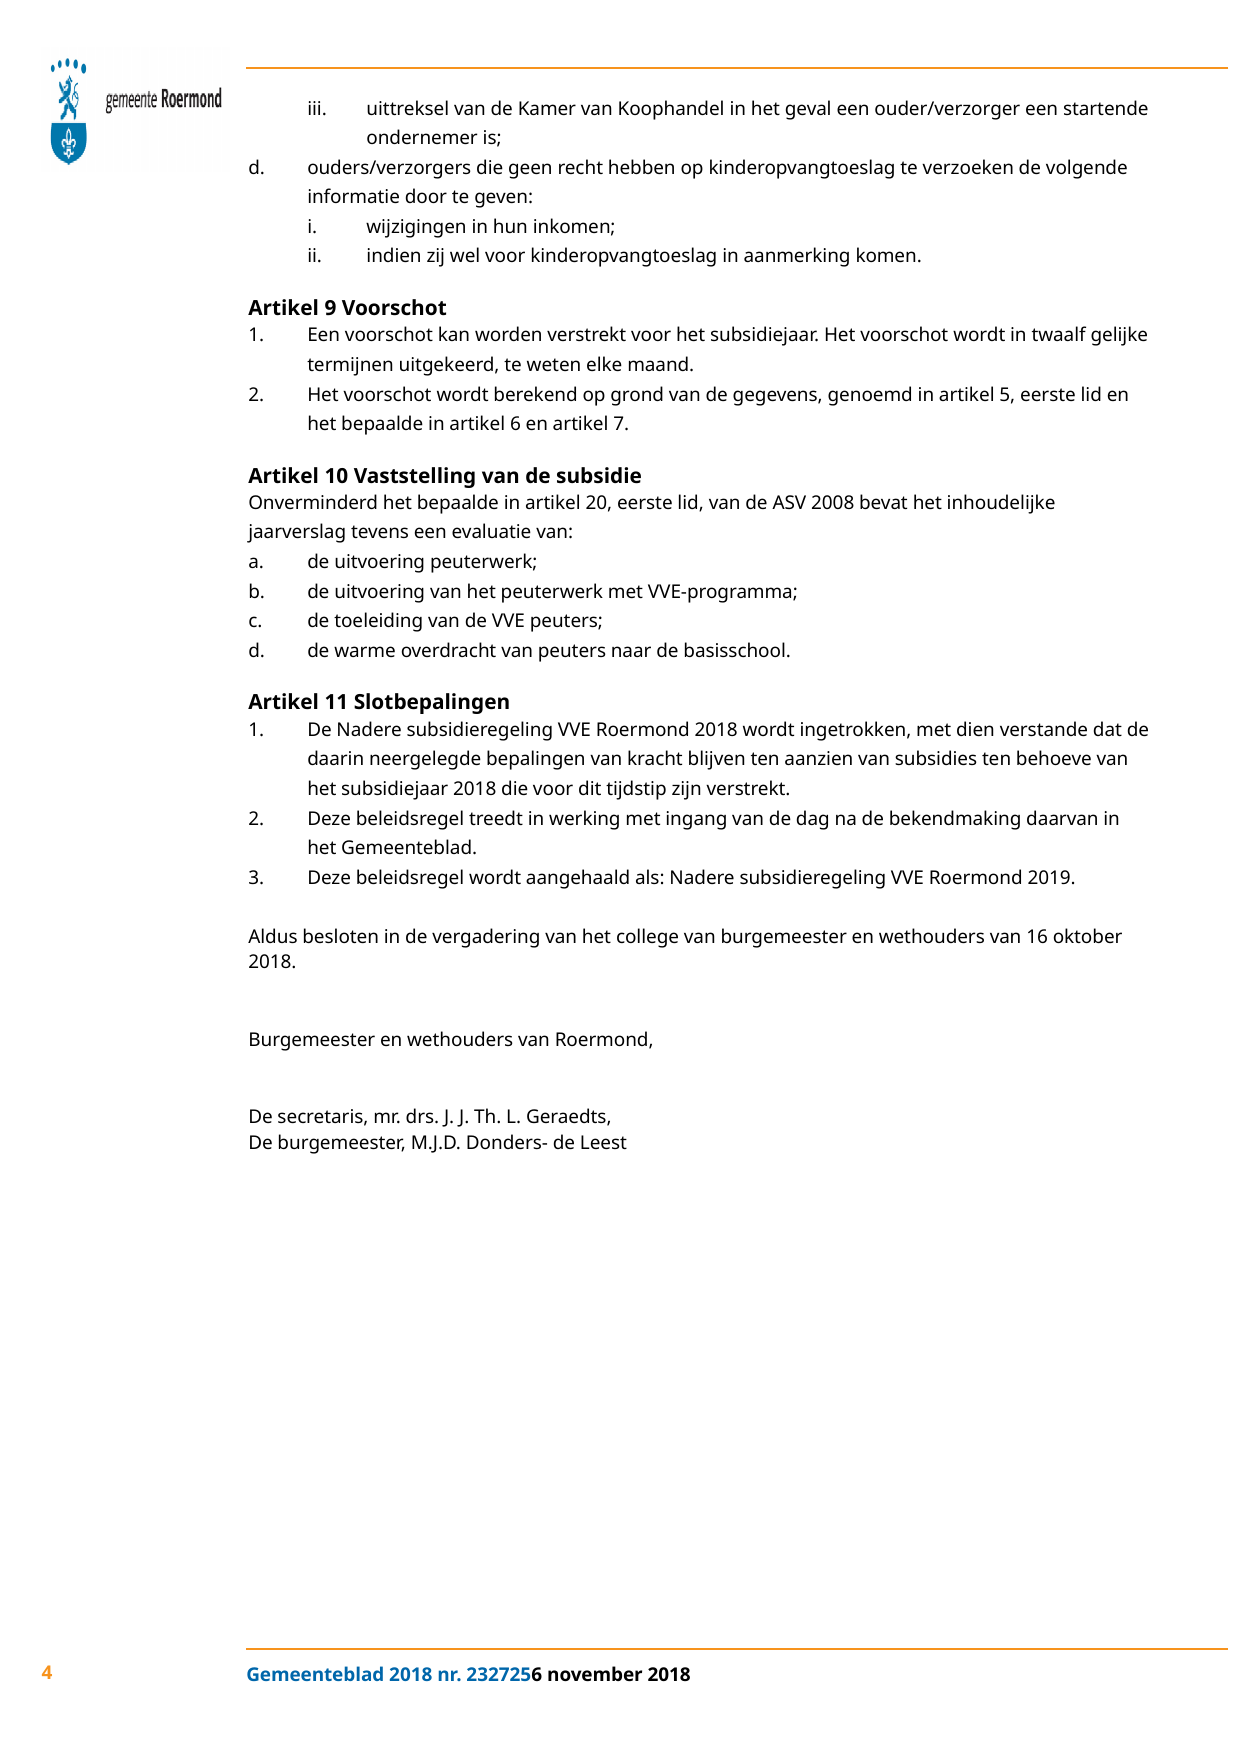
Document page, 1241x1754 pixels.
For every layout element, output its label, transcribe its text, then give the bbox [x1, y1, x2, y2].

text Burgemeester en wethouders van Roermond, [248, 1026, 1152, 1052]
text Onverminderd het bepaalde in artikel 20, eerste lid, van de ASV 2008 bevat het inhoudelijke jaarverslag tevens een evaluatie van: [248, 489, 1152, 544]
list de uitvoering van het peuterwerk met VVE-programma; [248, 578, 1152, 604]
list wijzigingen in hun inkomen; [307, 213, 1152, 239]
list Het voorschot wordt berekend op grond van de gegevens, genoemd in artikel 5, eerste lid en het bepaalde in artikel 6 en artikel 7. [248, 381, 1152, 436]
list de toeleiding van de VVE peuters; [248, 607, 1152, 633]
text Aldus besloten in de vergadering van het college van burgemeester en wethouders van 16 oktober 2018. [248, 923, 1152, 974]
text De burgemeester, M.J.D. Donders- de Leest [248, 1129, 1152, 1154]
list Een voorschot kan worden verstrekt voor het subsidiejaar. Het voorschot wordt in twaalf gelijke termijnen uitgekeerd, te weten elke maand. [248, 322, 1152, 377]
list indien zij wel voor kinderopvangtoeslag in aanmerking komen. [307, 243, 1152, 268]
list De Nadere subsidieregeling VVE Roermond 2018 wordt ingetrokken, met dien verstande dat de daarin neergelegde bepalingen van kracht blijven ten aanzien van subsidies ten behoeve van het subsidiejaar 2018 die voor dit tijdstip zijn verstrekt. [248, 716, 1152, 801]
list de warme overdracht van peuters naar de basisschool. [248, 637, 1152, 663]
list Deze beleidsregel wordt aangehaald als: Nadere subsidieregeling VVE Roermond 2019. [248, 864, 1152, 889]
text Artikel 9 Voorschot [248, 293, 1152, 322]
list ouders/verzorgers die geen recht hebben op kinderopvangtoeslag te verzoeken de volgende informatie door te geven: [248, 154, 1152, 209]
text Artikel 11 Slotbepalingen [248, 687, 1152, 716]
list de uitvoering peuterwerk; [248, 548, 1152, 574]
list Deze beleidsregel treedt in werking met ingang van de dag na de bekendmaking daarvan in het Gemeenteblad. [248, 805, 1152, 860]
list uittreksel van de Kamer van Koophandel in het geval een ouder/verzorger een startende ondernemer is; [307, 95, 1152, 150]
text Artikel 10 Vaststelling van de subsidie [248, 461, 1152, 489]
text De secretaris, mr. drs. J. J. Th. L. Geraedts, [248, 1103, 1152, 1129]
picture [41, 47, 231, 172]
